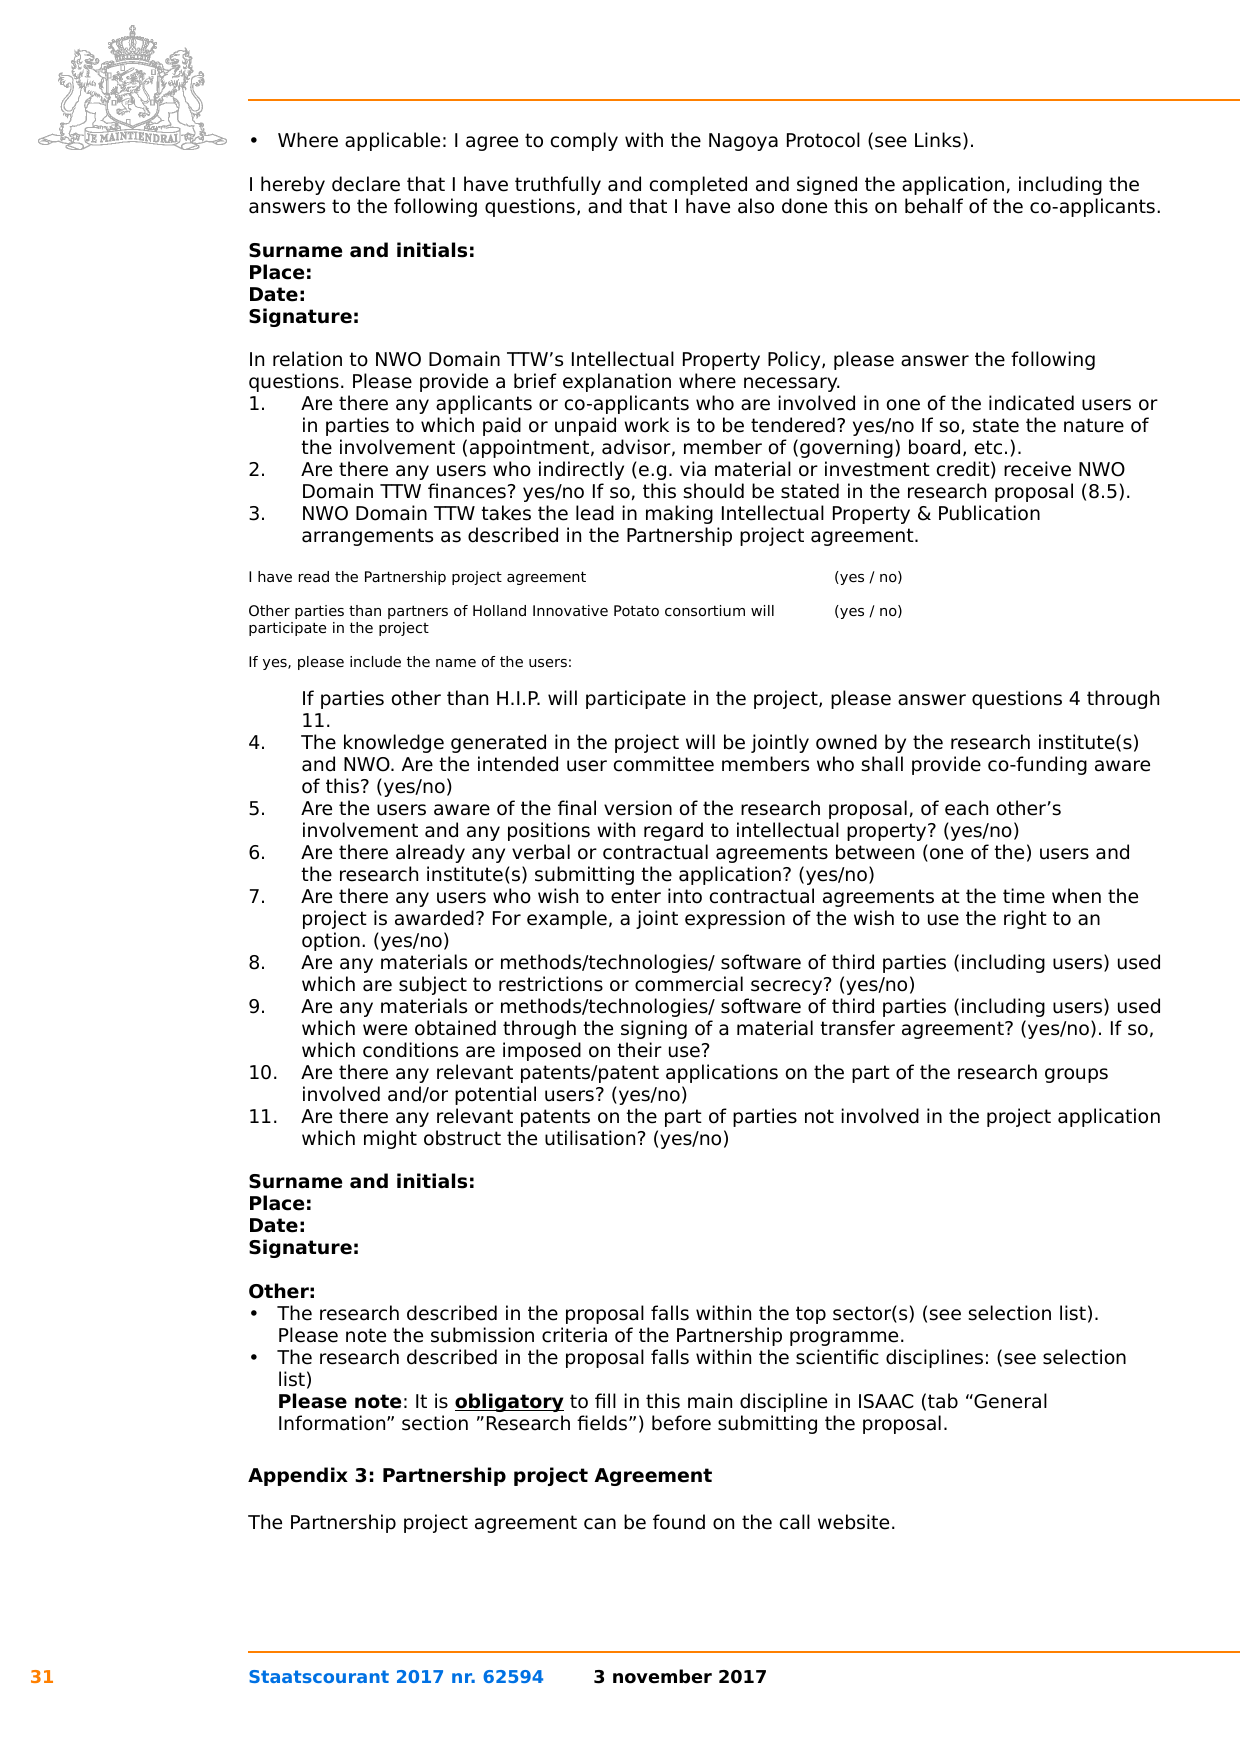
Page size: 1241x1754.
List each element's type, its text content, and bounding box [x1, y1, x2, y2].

text The Partnership project agreement can be found on the call website. [248, 1512, 1163, 1534]
text If parties other than H.I.P. will participate in the project, please answer questions 4 through 11. [301, 688, 1163, 732]
text 3. NWO Domain TTW takes the lead in making Intellectual Property & Publication arrangements as described in the Partnership project agreement. [248, 503, 1163, 547]
text Please note: It is obligatory to fill in this main discipline in ISAAC (tab “General Information” section ”Research fields”) before submitting the proposal. [277, 1391, 1163, 1435]
text • The research described in the proposal falls within the top sector(s) (see selection list). Please note the submission criteria of the Partnership programme. [248, 1303, 1163, 1347]
text 10. Are there any relevant patents/patent applications on the part of the research groups involved and/or potential users? (yes/no) [248, 1062, 1163, 1106]
text Other: [248, 1281, 1163, 1303]
table_cell [248, 671, 828, 688]
text • Where applicable: I agree to comply with the Nagoya Protocol (see Links). [248, 130, 1163, 152]
text 11. Are there any relevant patents on the part of parties not involved in the project application which might obstruct the utilisation? (yes/no) [248, 1106, 1163, 1149]
text Surname and initials: [248, 1171, 1163, 1193]
text 7. Are there any users who wish to enter into contractual agreements at the time when the project is awarded? For example, a joint expression of the wish to use the right to an option. (yes/no) [248, 886, 1163, 952]
table_header I have read the Partnership project agreement [248, 569, 828, 586]
text 8. Are any materials or methods/technologies/ software of third parties (including users) used which are subject to restrictions or commercial secrecy? (yes/no) [248, 952, 1163, 996]
text 1. Are there any applicants or co-applicants who are involved in one of the indicated users or in parties to which paid or unpaid work is to be tendered? yes/no If so, state the nature of the involvement (appointment, advisor, member of (governing) board, etc.). [248, 393, 1163, 459]
text Date: [248, 1215, 1163, 1237]
text Signature: [248, 1237, 1163, 1259]
text Signature: [248, 306, 1163, 327]
table_cell [248, 637, 828, 654]
table_cell [248, 586, 828, 603]
text 2. Are there any users who indirectly (e.g. via material or investment credit) receive NWO Domain TTW finances? yes/no If so, this should be stated in the research proposal (8.5). [248, 459, 1163, 503]
text I hereby declare that I have truthfully and completed and signed the application, including the answers to the following questions, and that I have also done this on behalf of the co-applicants. [248, 174, 1163, 218]
table_cell [828, 671, 1163, 688]
subtitle Appendix 3: Partnership project Agreement [248, 1465, 1163, 1487]
text Date: [248, 283, 1163, 306]
table_cell (yes / no) [828, 603, 1163, 637]
text Surname and initials: [248, 239, 1163, 262]
text Place: [248, 262, 1163, 283]
text 5. Are the users aware of the final version of the research proposal, of each other’s involvement and any positions with regard to intellectual property? (yes/no) [248, 798, 1163, 842]
text In relation to NWO Domain TTW’s Intellectual Property Policy, please answer the following questions. Please provide a brief explanation where necessary. [248, 349, 1163, 393]
text 9. Are any materials or methods/technologies/ software of third parties (including users) used which were obtained through the signing of a material transfer agreement? (yes/no). If so, which conditions are imposed on their use? [248, 996, 1163, 1062]
text Place: [248, 1193, 1163, 1215]
table_cell [828, 637, 1163, 654]
table_cell Other parties than partners of Holland Innovative Potato consortium will participate in the project [248, 603, 828, 637]
table_header (yes / no) [828, 569, 1163, 586]
table_cell [828, 654, 1163, 671]
table_cell [828, 586, 1163, 603]
table_cell If yes, please include the name of the users: [248, 654, 828, 671]
text • The research described in the proposal falls within the scientific disciplines: (see selection list) [248, 1347, 1163, 1391]
text 6. Are there already any verbal or contractual agreements between (one of the) users and the research institute(s) submitting the application? (yes/no) [248, 842, 1163, 886]
text 4. The knowledge generated in the project will be jointly owned by the research institute(s) and NWO. Are the intended user committee members who shall provide co-funding aware of this? (yes/no) [248, 732, 1163, 798]
picture [38, 25, 227, 150]
